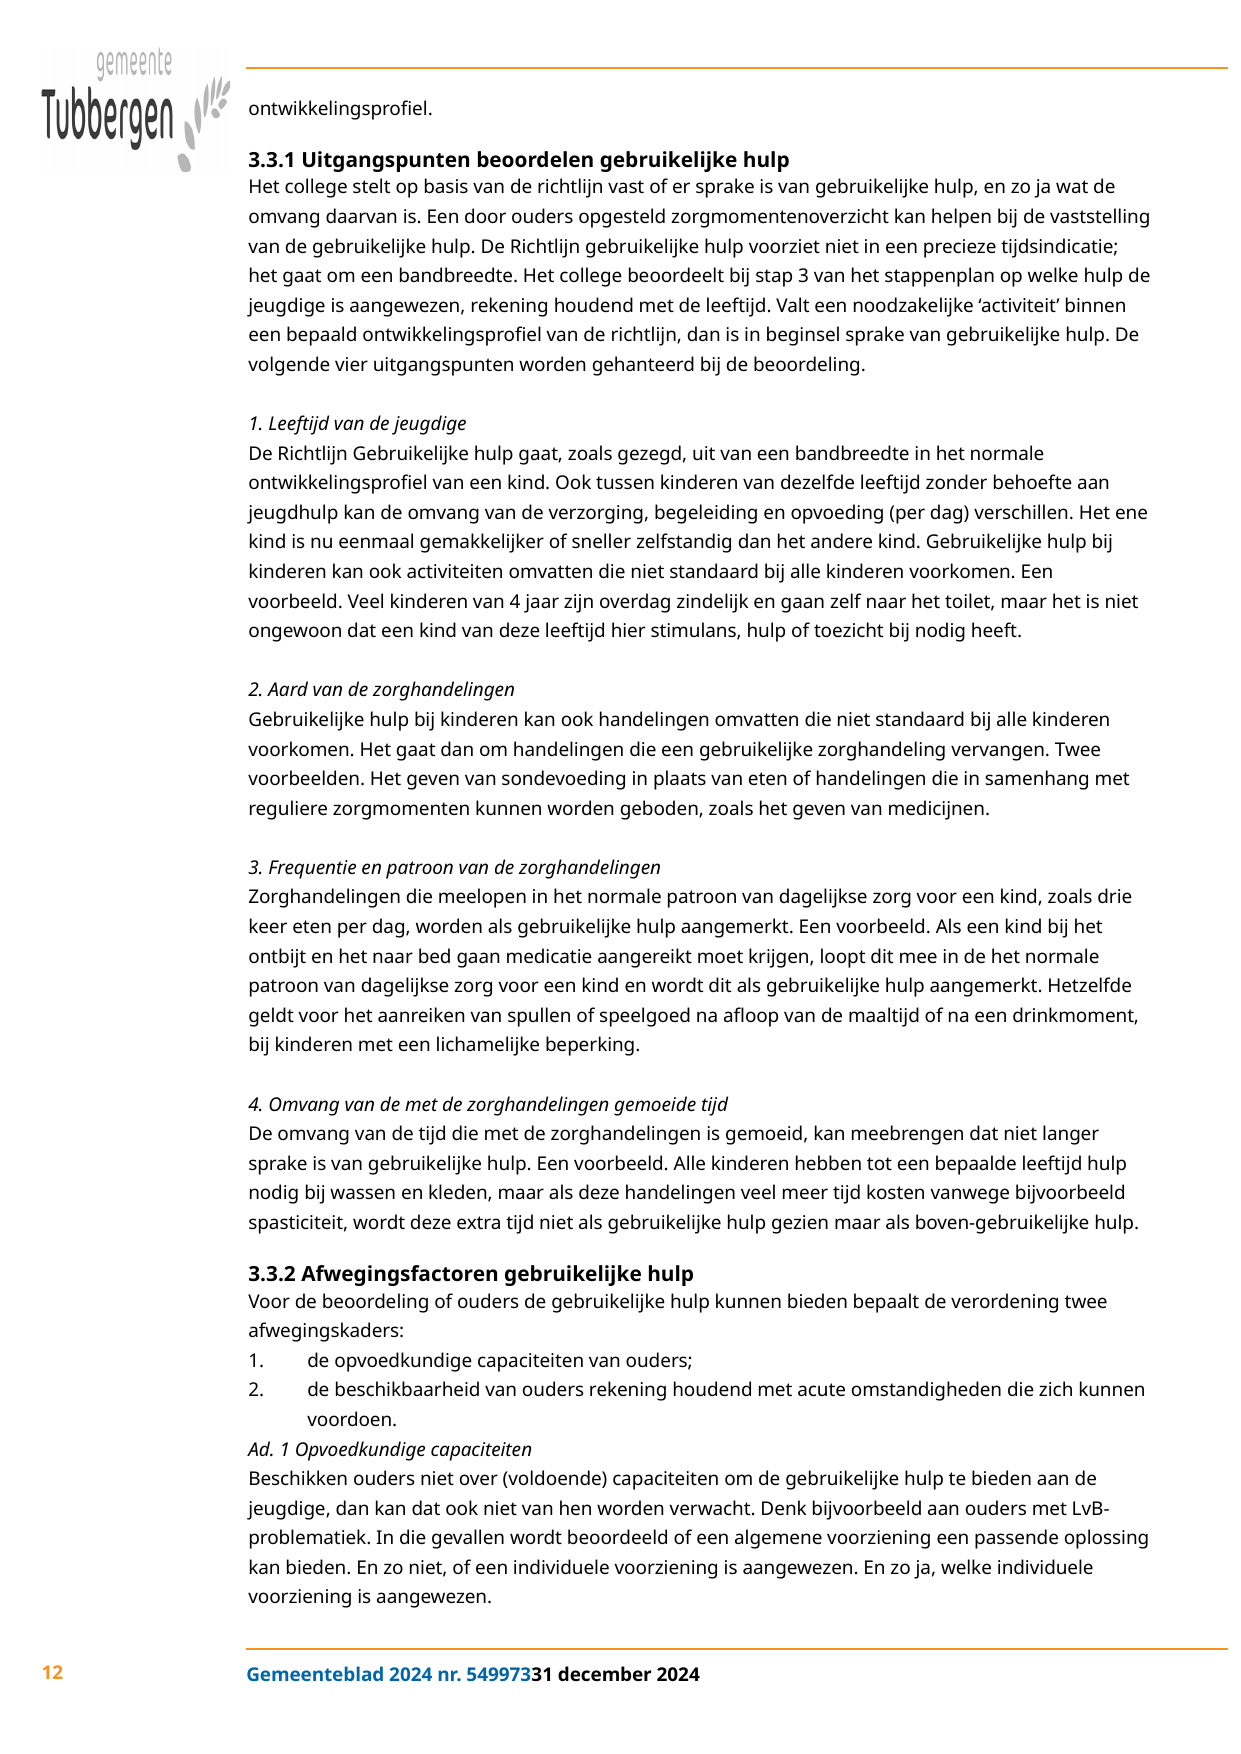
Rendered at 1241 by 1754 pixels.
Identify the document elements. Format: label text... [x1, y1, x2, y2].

picture [41, 47, 231, 172]
text ontwikkelingsprofiel. [248, 95, 1152, 121]
text Voor de beoordeling of ouders de gebruikelijke hulp kunnen bieden bepaalt de verordening twee afwegingskaders: [248, 1288, 1152, 1343]
list de beschikbaarheid van ouders rekening houdend met acute omstandigheden die zich kunnen voordoen. [248, 1377, 1152, 1432]
text 1. Leeftijd van de jeugdige [248, 410, 1152, 436]
text Gebruikelijke hulp bij kinderen kan ook handelingen omvatten die niet standaard bij alle kinderen voorkomen. Het gaat dan om handelingen die een gebruikelijke zorghandeling vervangen. Twee voorbeelden. Het geven van sondevoeding in plaats van eten of handelingen die in samenhang met reguliere zorgmomenten kunnen worden geboden, zoals het geven van medicijnen. [248, 706, 1152, 821]
list de opvoedkundige capaciteiten van ouders; [248, 1347, 1152, 1373]
text De omvang van de tijd die met de zorghandelingen is gemoeid, kan meebrengen dat niet langer sprake is van gebruikelijke hulp. Een voorbeeld. Alle kinderen hebben tot een bepaalde leeftijd hulp nodig bij wassen en kleden, maar als deze handelingen veel meer tijd kosten vanwege bijvoorbeeld spasticiteit, wordt deze extra tijd niet als gebruikelijke hulp gezien maar als boven-gebruikelijke hulp. [248, 1120, 1152, 1235]
text Ad. 1 Opvoedkundige capaciteiten [248, 1436, 1152, 1462]
text 3. Frequentie en patroon van de zorghandelingen [248, 854, 1152, 880]
text Het college stelt op basis van de richtlijn vast of er sprake is van gebruikelijke hulp, en zo ja wat de omvang daarvan is. Een door ouders opgesteld zorgmomentenoverzicht kan helpen bij de vaststelling van de gebruikelijke hulp. De Richtlijn gebruikelijke hulp voorziet niet in een precieze tijdsindicatie; het gaat om een bandbreedte. Het college beoordeelt bij stap 3 van het stappenplan op welke hulp de jeugdige is aangewezen, rekening houdend met de leeftijd. Valt een noodzakelijke ‘activiteit’ binnen een bepaald ontwikkelingsprofiel van de richtlijn, dan is in beginsel sprake van gebruikelijke hulp. De volgende vier uitgangspunten worden gehanteerd bij de beoordeling. [248, 174, 1152, 377]
text Zorghandelingen die meelopen in het normale patroon van dagelijkse zorg voor een kind, zoals drie keer eten per dag, worden als gebruikelijke hulp aangemerkt. Een voorbeeld. Als een kind bij het ontbijt en het naar bed gaan medicatie aangereikt moet krijgen, loopt dit mee in de het normale patroon van dagelijkse zorg voor een kind en wordt dit als gebruikelijke hulp aangemerkt. Hetzelfde geldt voor het aanreiken van spullen of speelgoed na afloop van de maaltijd of na een drinkmoment, bij kinderen met een lichamelijke beperking. [248, 884, 1152, 1057]
text De Richtlijn Gebruikelijke hulp gaat, zoals gezegd, uit van een bandbreedte in het normale ontwikkelingsprofiel van een kind. Ook tussen kinderen van dezelfde leeftijd zonder behoefte aan jeugdhulp kan de omvang van de verzorging, begeleiding en opvoeding (per dag) verschillen. Het ene kind is nu eenmaal gemakkelijker of sneller zelfstandig dan het andere kind. Gebruikelijke hulp bij kinderen kan ook activiteiten omvatten die niet standaard bij alle kinderen voorkomen. Een voorbeeld. Veel kinderen van 4 jaar zijn overdag zindelijk en gaan zelf naar het toilet, maar het is niet ongewoon dat een kind van deze leeftijd hier stimulans, hulp of toezicht bij nodig heeft. [248, 440, 1152, 643]
text 3.3.2 Afwegingsfactoren gebruikelijke hulp [248, 1259, 1152, 1288]
text 4. Omvang van de met de zorghandelingen gemoeide tijd [248, 1091, 1152, 1116]
text 3.3.1 Uitgangspunten beoordelen gebruikelijke hulp [248, 145, 1152, 174]
text Beschikken ouders niet over (voldoende) capaciteiten om de gebruikelijke hulp te bieden aan de jeugdige, dan kan dat ook niet van hen worden verwacht. Denk bijvoorbeeld aan ouders met LvB-problematiek. In die gevallen wordt beoordeeld of een algemene voorziening een passende oplossing kan bieden. En zo niet, of een individuele voorziening is aangewezen. En zo ja, welke individuele voorziening is aangewezen. [248, 1465, 1152, 1609]
text 2. Aard van de zorghandelingen [248, 677, 1152, 702]
